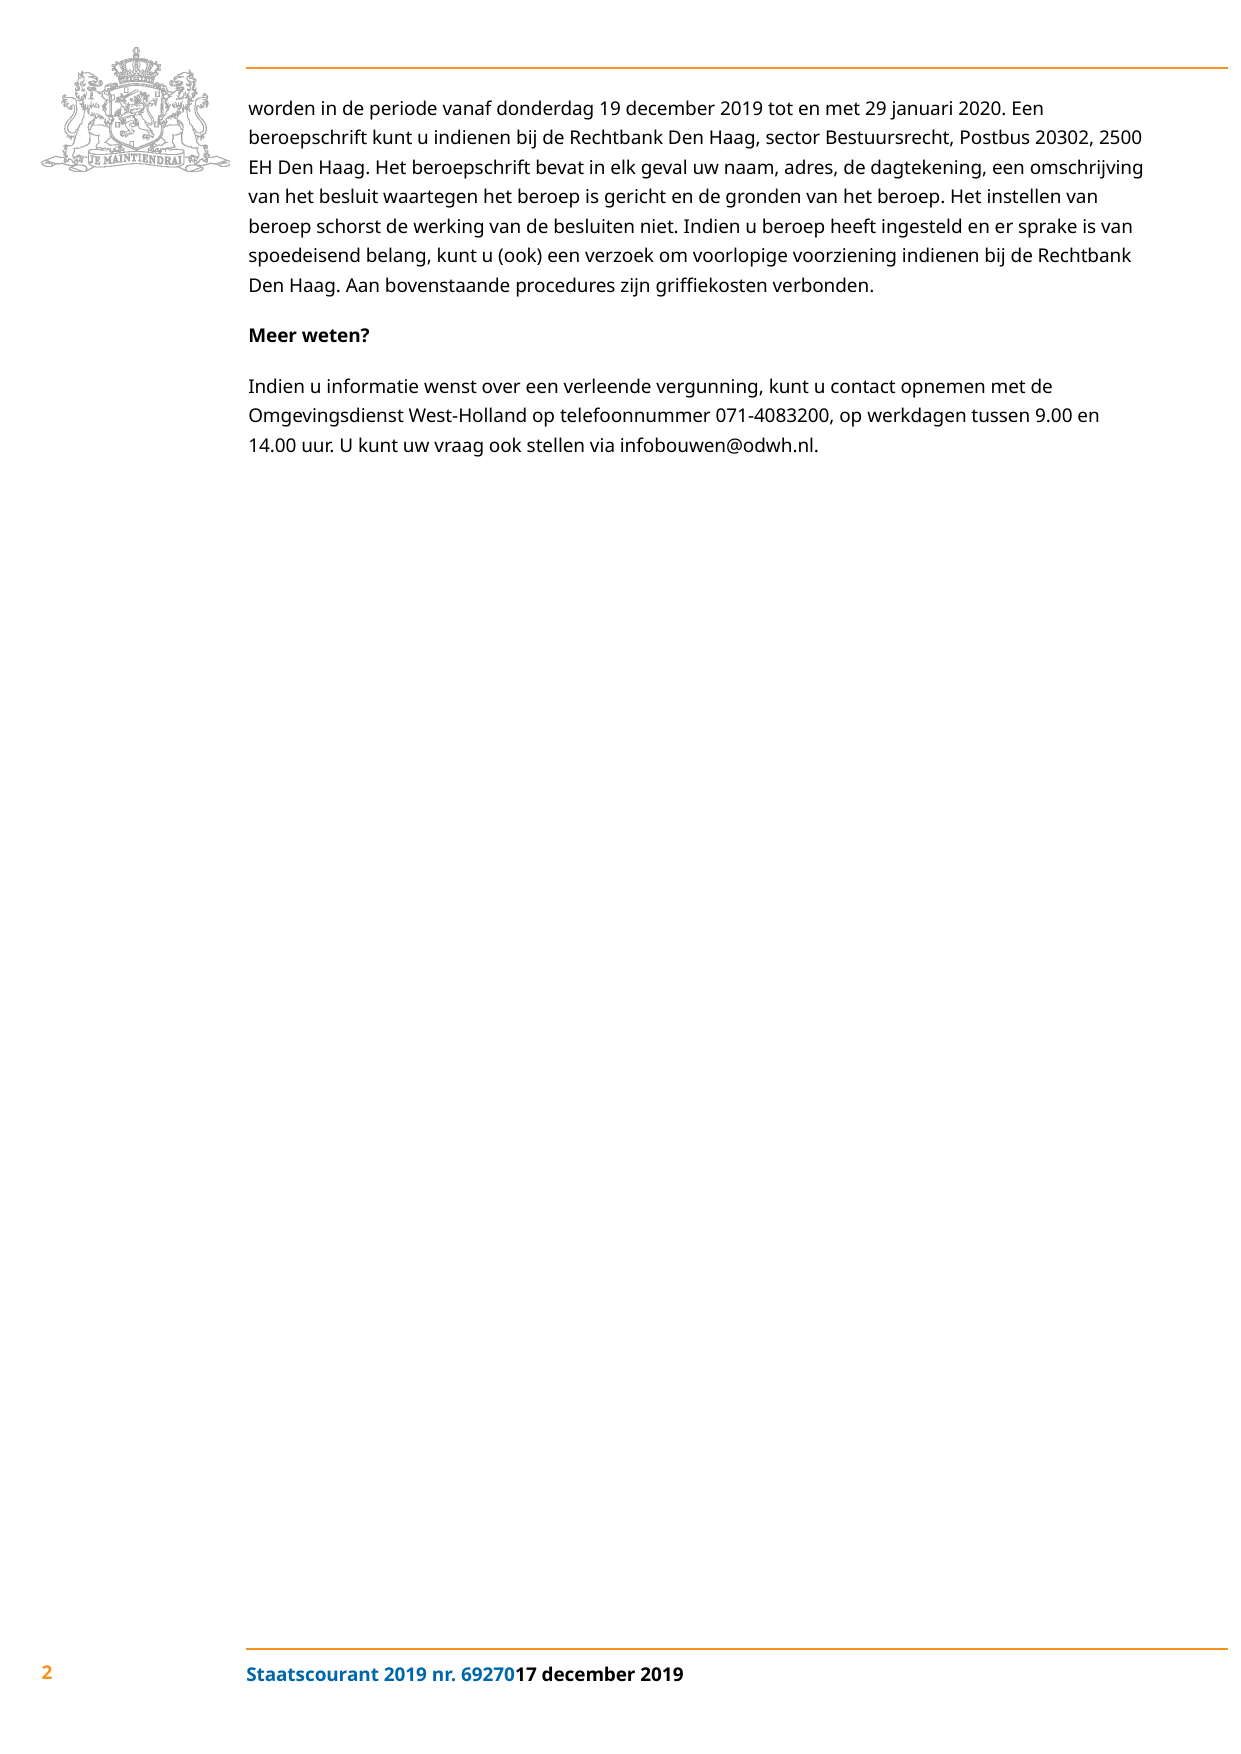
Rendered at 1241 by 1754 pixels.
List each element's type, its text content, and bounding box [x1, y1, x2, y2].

text Meer weten? [248, 323, 1152, 348]
picture [41, 47, 231, 172]
text worden in de periode vanaf donderdag 19 december 2019 tot en met 29 januari 2020. Een beroepschrift kunt u indienen bij de Rechtbank Den Haag, sector Bestuursrecht, Postbus 20302, 2500 EH Den Haag. Het beroepschrift bevat in elk geval uw naam, adres, de dagtekening, een omschrijving van het besluit waartegen het beroep is gericht en de gronden van het beroep. Het instellen van beroep schorst de werking van de besluiten niet. Indien u beroep heeft ingesteld en er sprake is van spoedeisend belang, kunt u (ook) een verzoek om voorlopige voorziening indienen bij de Rechtbank Den Haag. Aan bovenstaande procedures zijn griffiekosten verbonden. [248, 95, 1152, 298]
text Indien u informatie wenst over een verleende vergunning, kunt u contact opnemen met de Omgevingsdienst West-Holland op telefoonnummer 071-4083200, op werkdagen tussen 9.00 en 14.00 uur. U kunt uw vraag ook stellen via infobouwen@odwh.nl. [248, 373, 1152, 458]
